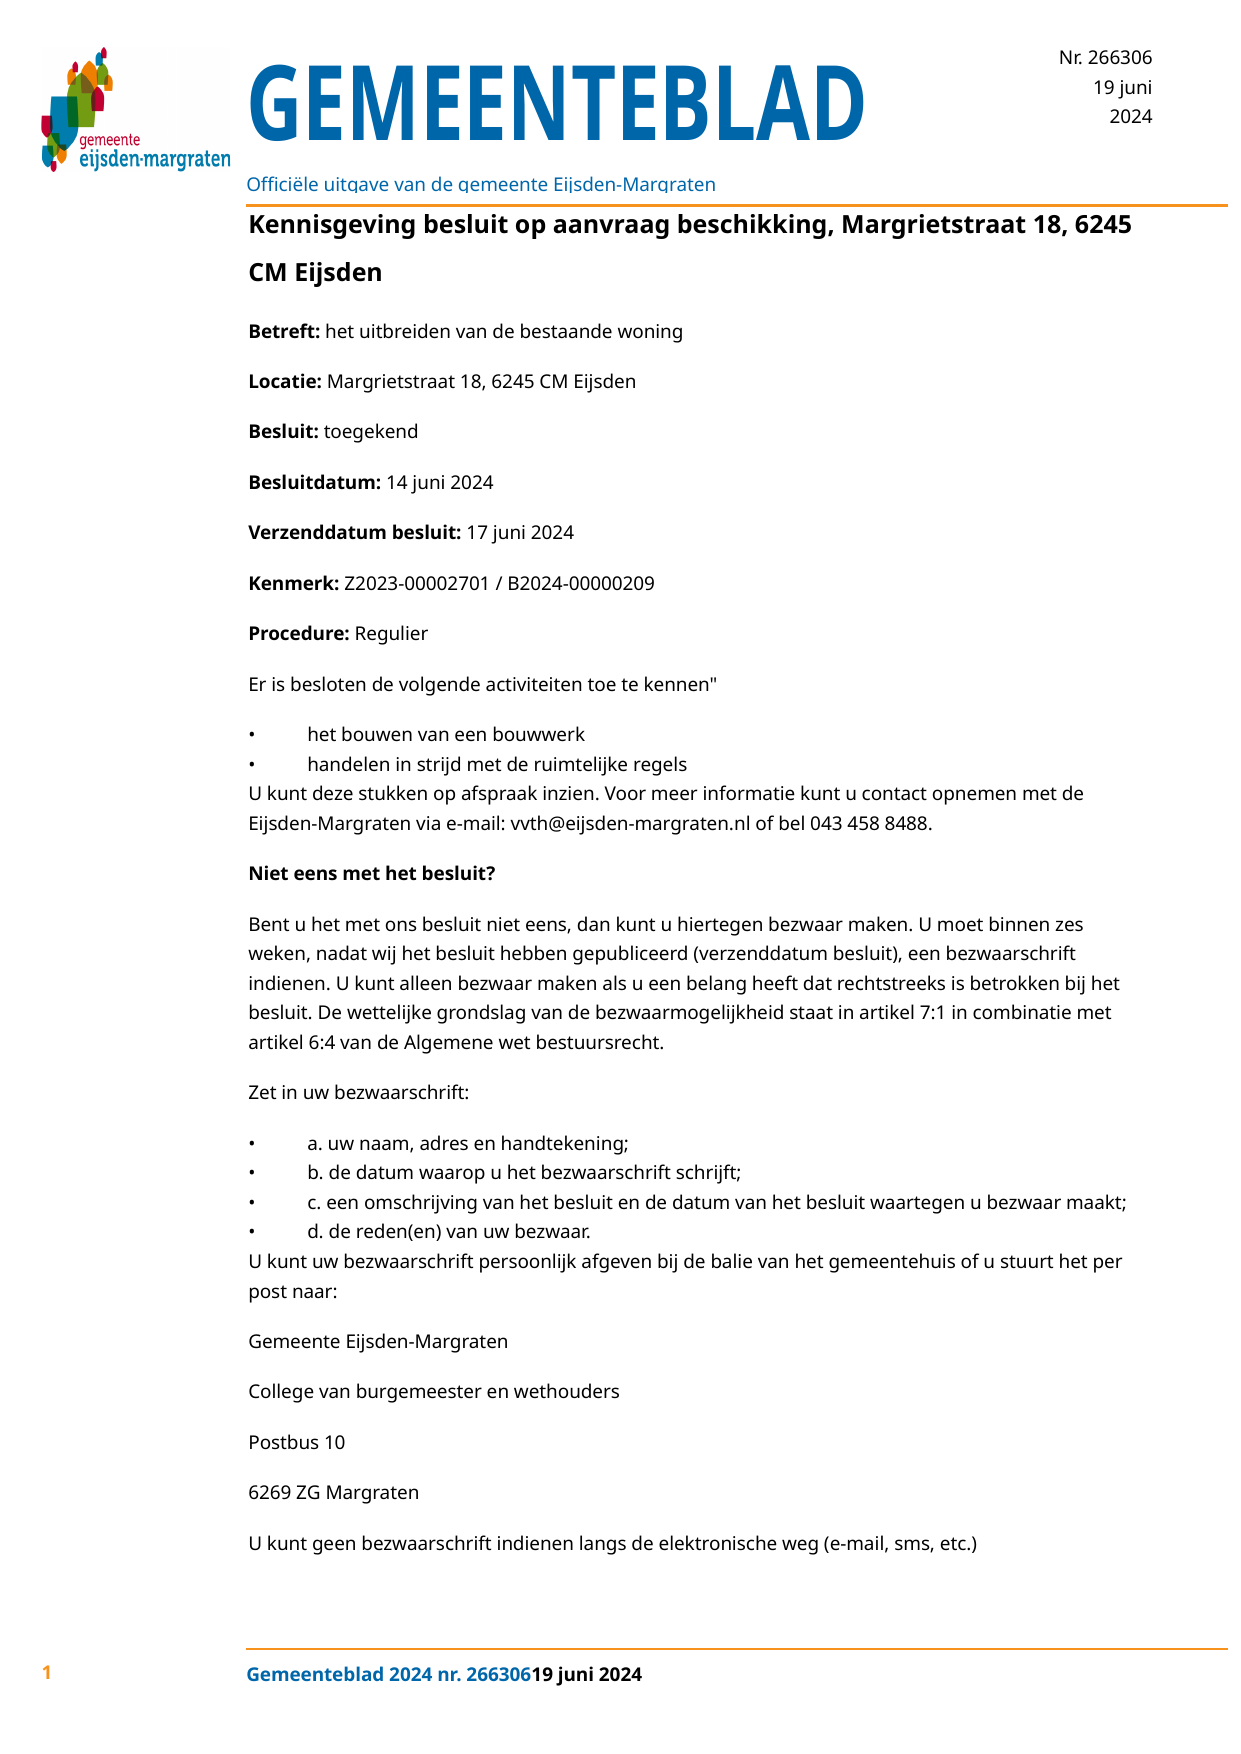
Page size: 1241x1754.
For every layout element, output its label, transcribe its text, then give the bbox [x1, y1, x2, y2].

list handelen in strijd met de ruimtelijke regels [248, 751, 1152, 777]
text 6269 ZG Margraten [248, 1479, 1152, 1505]
list a. uw naam, adres en handtekening; [248, 1130, 1152, 1156]
text U kunt uw bezwaarschrift persoonlijk afgeven bij de balie van het gemeentehuis of u stuurt het per post naar: [248, 1248, 1152, 1304]
list het bouwen van een bouwwerk [248, 721, 1152, 747]
list c. een omschrijving van het besluit en de datum van het besluit waartegen u bezwaar maakt; [248, 1189, 1152, 1215]
text Verzenddatum besluit: 17 juni 2024 [248, 519, 1152, 545]
text Procedure: Regulier [248, 620, 1152, 646]
text Bent u het met ons besluit niet eens, dan kunt u hiertegen bezwaar maken. U moet binnen zes weken, nadat wij het besluit hebben gepubliceerd (verzenddatum besluit), een bezwaarschrift indienen. U kunt alleen bezwaar maken als u een belang heeft dat rechtstreeks is betrokken bij het besluit. De wettelijke grondslag van de bezwaarmogelijkheid staat in artikel 7:1 in combinatie met artikel 6:4 van de Algemene wet bestuursrecht. [248, 911, 1152, 1055]
list d. de reden(en) van uw bezwaar. [248, 1219, 1152, 1244]
text Kenmerk: Z2023-00002701 / B2024-00000209 [248, 570, 1152, 596]
text Besluit: toegekend [248, 419, 1152, 444]
text Niet eens met het besluit? [248, 860, 1152, 886]
text Postbus 10 [248, 1429, 1152, 1455]
text Locatie: Margrietstraat 18, 6245 CM Eijsden [248, 368, 1152, 394]
text U kunt geen bezwaarschrift indienen langs de elektronische weg (e-mail, sms, etc.) [248, 1530, 1152, 1556]
text Kennisgeving besluit op aanvraag beschikking, Margrietstraat 18, 6245 CM Eijsden [248, 207, 1152, 288]
text U kunt deze stukken op afspraak inzien. Voor meer informatie kunt u contact opnemen met de Eijsden-Margraten via e-mail: vvth@eijsden-margraten.nl of bel 043 458 8488. [248, 780, 1152, 836]
picture [41, 47, 231, 172]
text College van burgemeester en wethouders [248, 1379, 1152, 1404]
text Betreft: het uitbreiden van de bestaande woning [248, 318, 1152, 344]
text Gemeente Eijsden-Margraten [248, 1328, 1152, 1354]
text Besluitdatum: 14 juni 2024 [248, 469, 1152, 495]
text Er is besloten de volgende activiteiten toe te kennen" [248, 671, 1152, 697]
text Zet in uw bezwaarschrift: [248, 1079, 1152, 1105]
list b. de datum waarop u het bezwaarschrift schrijft; [248, 1159, 1152, 1185]
